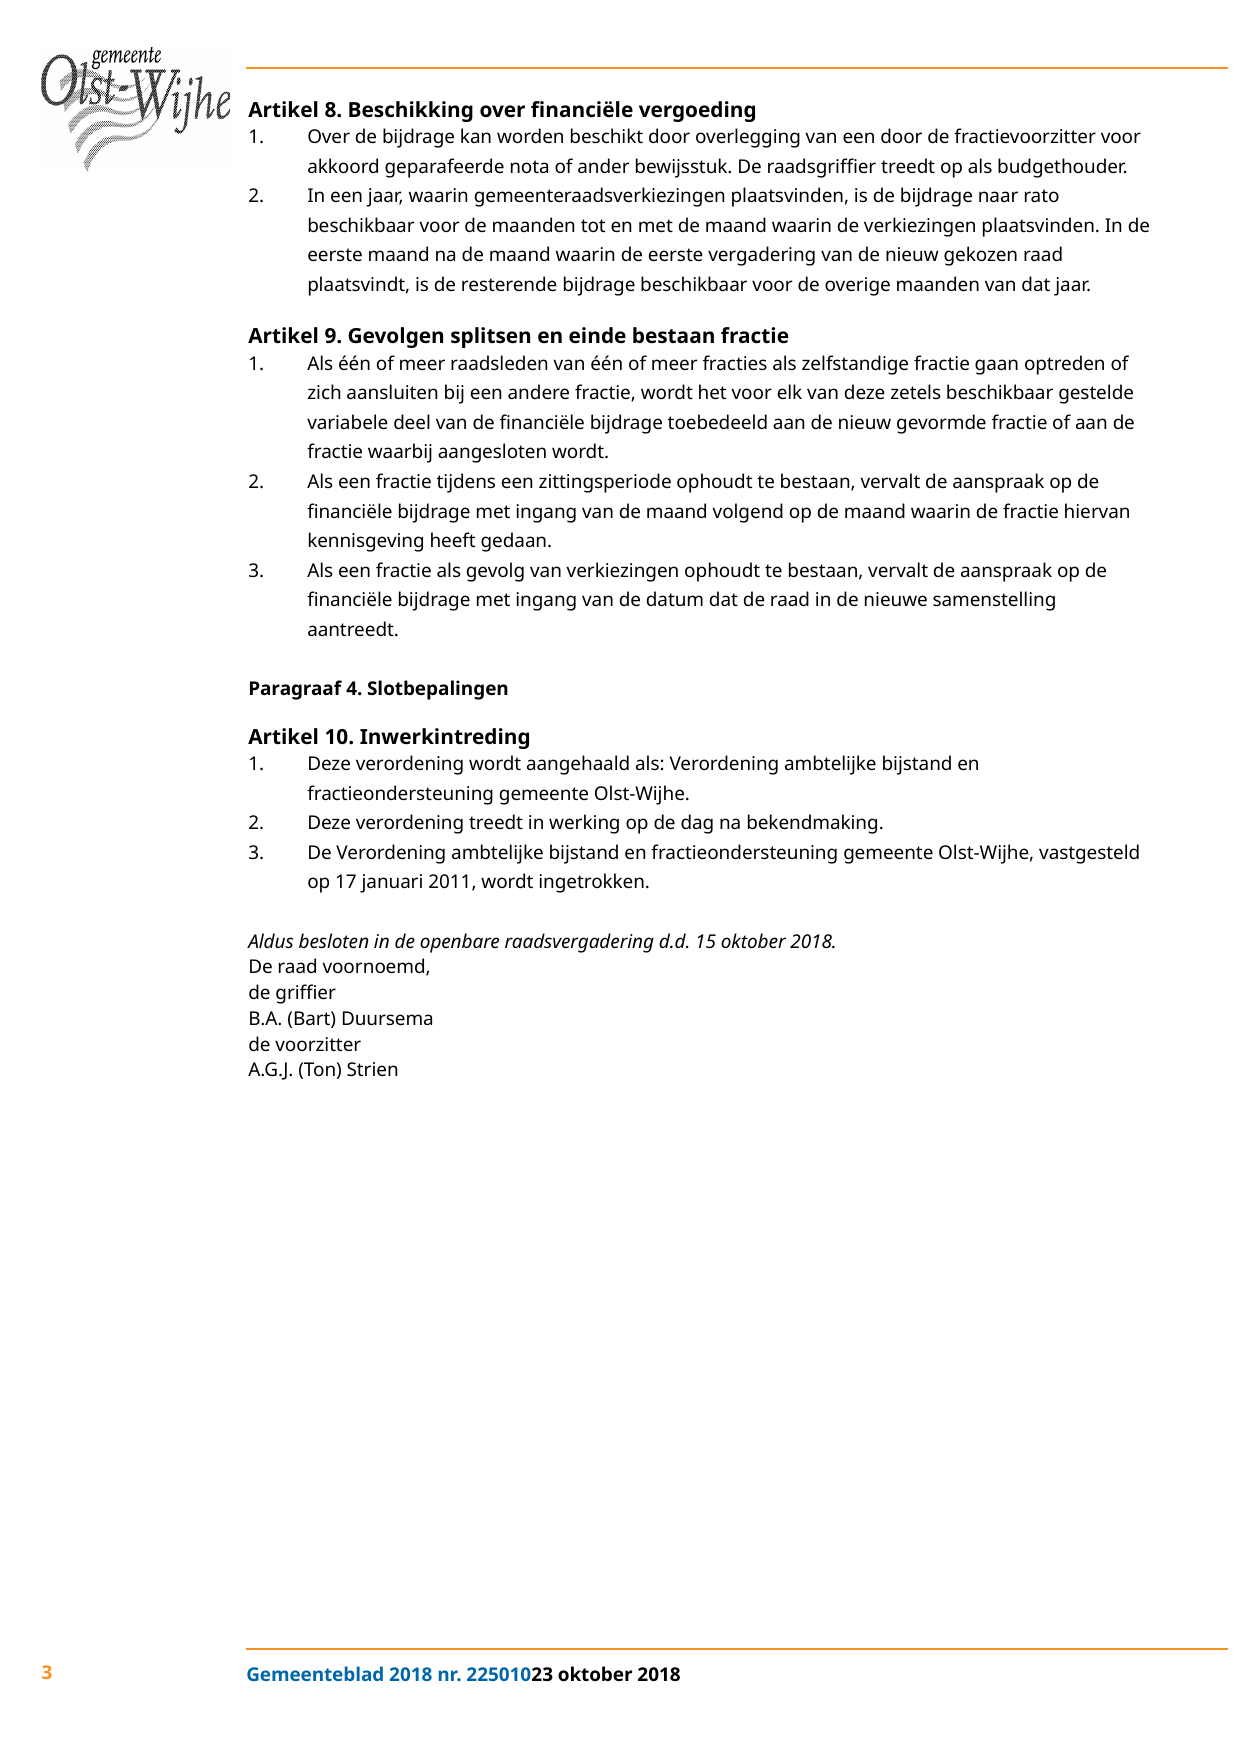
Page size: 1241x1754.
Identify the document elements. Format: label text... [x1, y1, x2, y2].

list Deze verordening treedt in werking op de dag na bekendmaking. [248, 809, 1152, 835]
picture [41, 47, 231, 172]
text de griffier [248, 979, 1152, 1005]
text Aldus besloten in de openbare raadsvergadering d.d. 15 oktober 2018. [248, 928, 1152, 954]
text B.A. (Bart) Duursema [248, 1005, 1152, 1031]
text Artikel 10. Inwerkintreding [248, 722, 1152, 750]
text A.G.J. (Ton) Strien [248, 1057, 1152, 1082]
list De Verordening ambtelijke bijstand en fractieondersteuning gemeente Olst-Wijhe, vastgesteld op 17 januari 2011, wordt ingetrokken. [248, 839, 1152, 894]
list Over de bijdrage kan worden beschikt door overlegging van een door de fractievoorzitter voor akkoord geparafeerde nota of ander bewijsstuk. De raadsgriffier treedt op als budgethouder. [248, 123, 1152, 178]
list Als een fractie als gevolg van verkiezingen ophoudt te bestaan, vervalt de aanspraak op de financiële bijdrage met ingang van de datum dat de raad in de nieuwe samenstelling aantreedt. [248, 557, 1152, 642]
text Artikel 8. Beschikking over financiële vergoeding [248, 95, 1152, 123]
text Artikel 9. Gevolgen splitsen en einde bestaan fractie [248, 322, 1152, 350]
list In een jaar, waarin gemeenteraadsverkiezingen plaatsvinden, is de bijdrage naar rato beschikbaar voor de maanden tot en met de maand waarin de verkiezingen plaatsvinden. In de eerste maand na de maand waarin de eerste vergadering van de nieuw gekozen raad plaatsvindt, is de resterende bijdrage beschikbaar voor de overige maanden van dat jaar. [248, 182, 1152, 297]
list Deze verordening wordt aangehaald als: Verordening ambtelijke bijstand en fractieondersteuning gemeente Olst-Wijhe. [248, 750, 1152, 806]
list Als één of meer raadsleden van één of meer fracties als zelfstandige fractie gaan optreden of zich aansluiten bij een andere fractie, wordt het voor elk van deze zetels beschikbaar gestelde variabele deel van de financiële bijdrage toebedeeld aan de nieuw gevormde fractie of aan de fractie waarbij aangesloten wordt. [248, 350, 1152, 464]
text Paragraaf 4. Slotbepalingen [248, 675, 1152, 701]
text de voorzitter [248, 1031, 1152, 1057]
text De raad voornoemd, [248, 954, 1152, 979]
list Als een fractie tijdens een zittingsperiode ophoudt te bestaan, vervalt de aanspraak op de financiële bijdrage met ingang van de maand volgend op de maand waarin de fractie hiervan kennisgeving heeft gedaan. [248, 468, 1152, 553]
